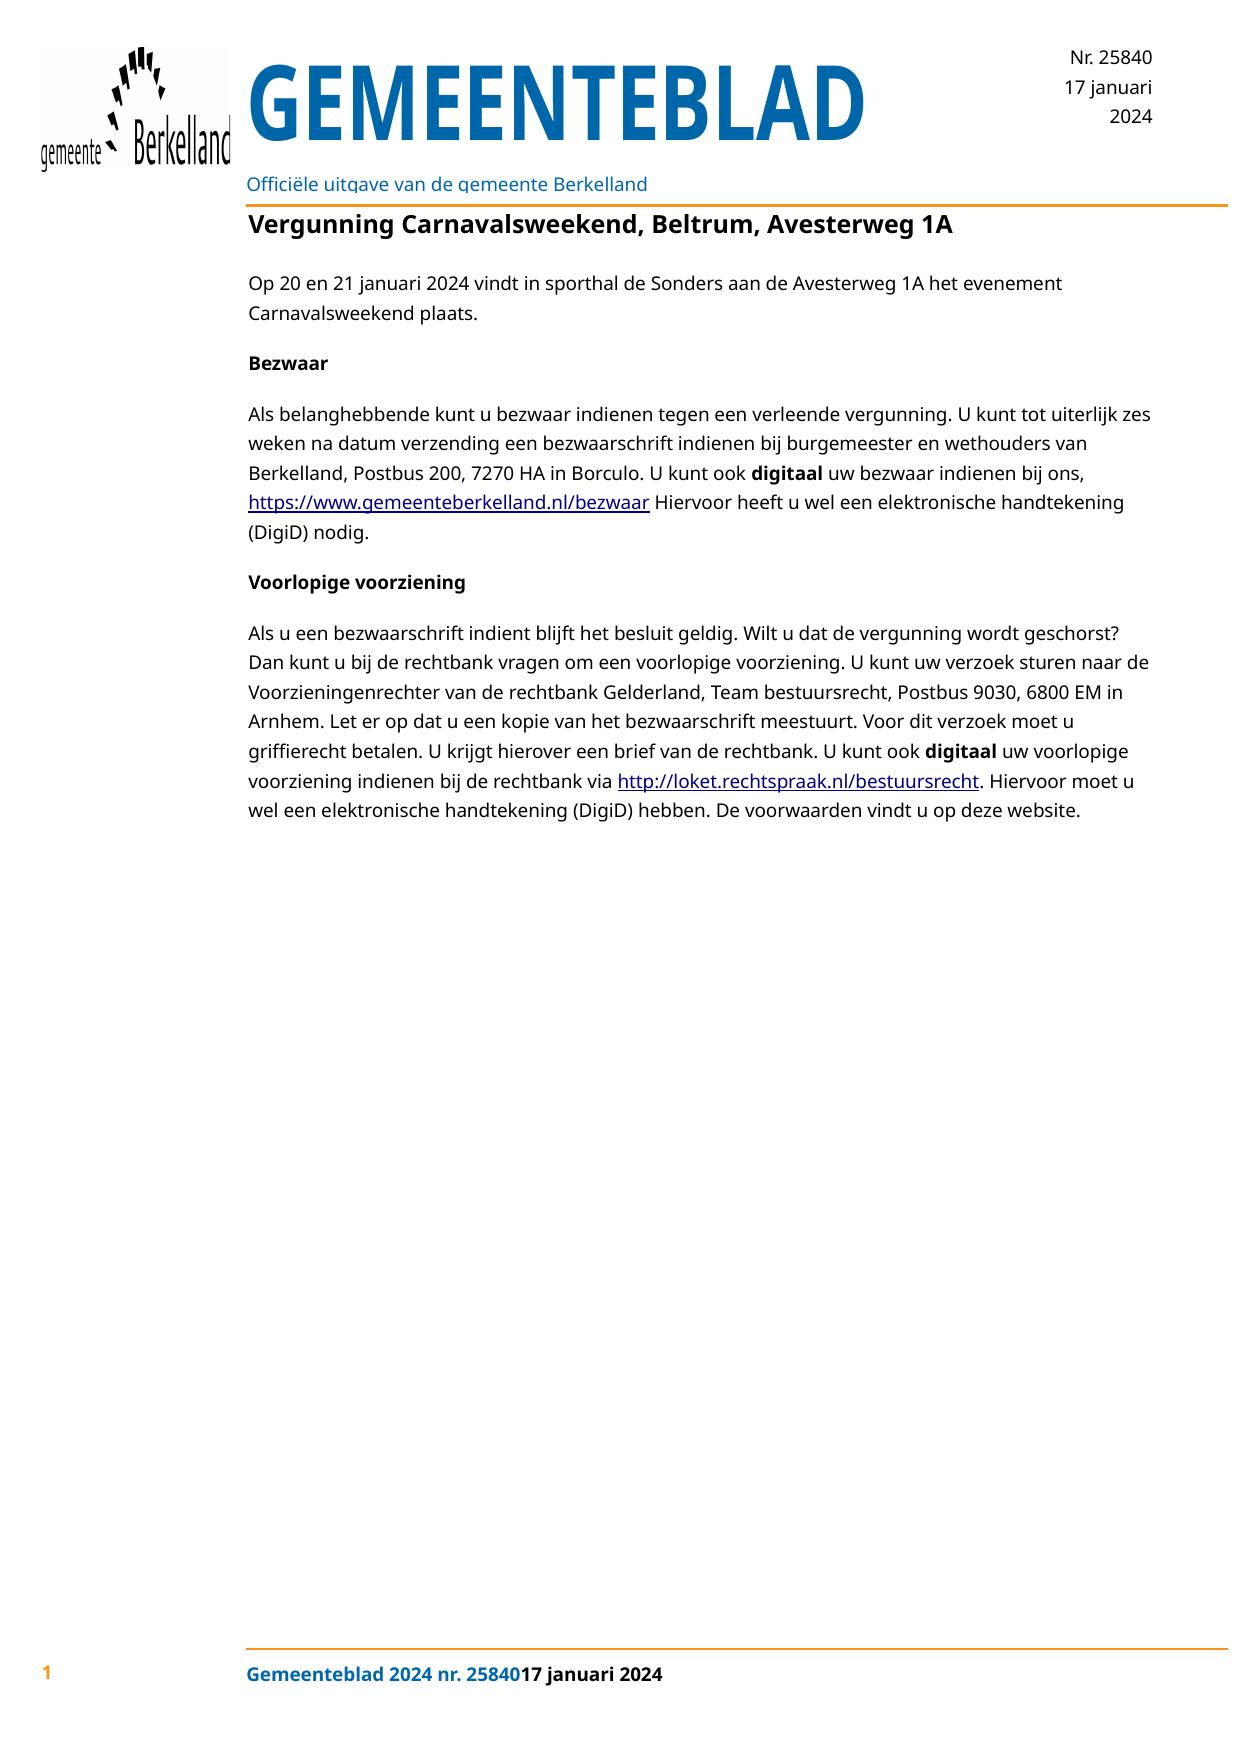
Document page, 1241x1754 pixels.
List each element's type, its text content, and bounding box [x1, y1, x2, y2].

picture [41, 47, 231, 172]
text Als u een bezwaarschrift indient blijft het besluit geldig. Wilt u dat de vergunning wordt geschorst? Dan kunt u bij de rechtbank vragen om een voorlopige voorziening. U kunt uw verzoek sturen naar de Voorzieningenrechter van de rechtbank Gelderland, Team bestuursrecht, Postbus 9030, 6800 EM in Arnhem. Let er op dat u een kopie van het bezwaarschrift meestuurt. Voor dit verzoek moet u griffierecht betalen. U krijgt hierover een brief van de rechtbank. U kunt ook digitaal uw voorlopige voorziening indienen bij de rechtbank via http://loket.rechtspraak.nl/bestuursrecht. Hiervoor moet u wel een elektronische handtekening (DigiD) hebben. De voorwaarden vindt u op deze website. [248, 620, 1152, 823]
text Bezwaar [248, 350, 1152, 376]
text Op 20 en 21 januari 2024 vindt in sporthal de Sonders aan de Avesterweg 1A het evenement Carnavalsweekend plaats. [248, 270, 1152, 326]
text Vergunning Carnavalsweekend, Beltrum, Avesterweg 1A [248, 207, 1152, 241]
text Als belanghebbende kunt u bezwaar indienen tegen een verleende vergunning. U kunt tot uiterlijk zes weken na datum verzending een bezwaarschrift indienen bij burgemeester en wethouders van Berkelland, Postbus 200, 7270 HA in Borculo. U kunt ook digitaal uw bezwaar indienen bij ons, https://www.gemeenteberkelland.nl/bezwaar Hiervoor heeft u wel een elektronische handtekening (DigiD) nodig. [248, 401, 1152, 545]
text Voorlopige voorziening [248, 569, 1152, 595]
